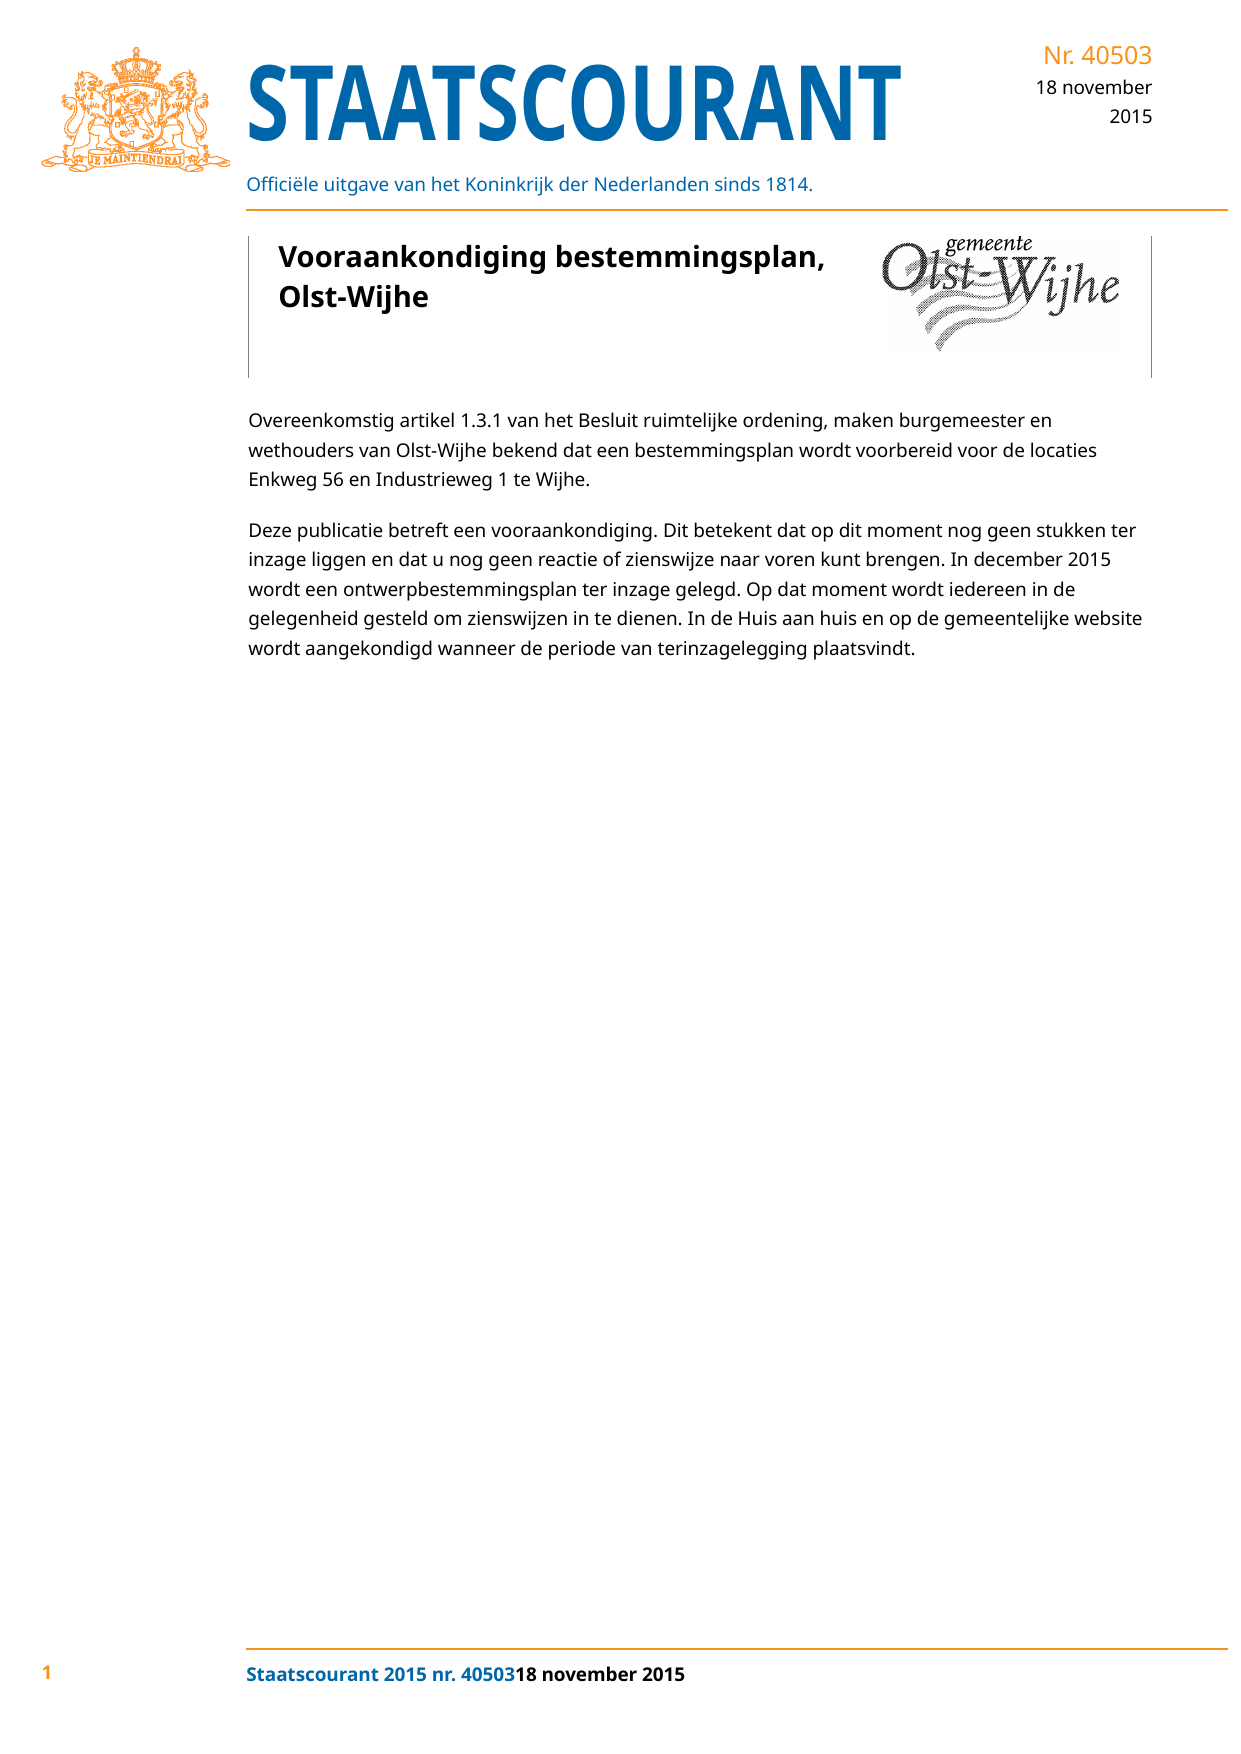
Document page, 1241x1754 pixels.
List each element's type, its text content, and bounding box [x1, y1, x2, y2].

picture [41, 47, 231, 172]
text Overeenkomstig artikel 1.3.1 van het Besluit ruimtelijke ordening, maken burgemeester en wethouders van Olst-Wijhe bekend dat een bestemmingsplan wordt voorbereid voor de locaties Enkweg 56 en Industrieweg 1 te Wijhe. [248, 407, 1152, 492]
table_header [850, 236, 1151, 378]
picture [882, 236, 1119, 352]
table_header Vooraankondiging bestemmingsplan, Olst-Wijhe [249, 236, 850, 378]
text Deze publicatie betreft een vooraankondiging. Dit betekent dat op dit moment nog geen stukken ter inzage liggen en dat u nog geen reactie of zienswijze naar voren kunt brengen. In december 2015 wordt een ontwerpbestemmingsplan ter inzage gelegd. Op dat moment wordt iedereen in de gelegenheid gesteld om zienswijzen in te dienen. In de Huis aan huis en op de gemeentelijke website wordt aangekondigd wanneer de periode van terinzagelegging plaatsvindt. [248, 517, 1152, 661]
